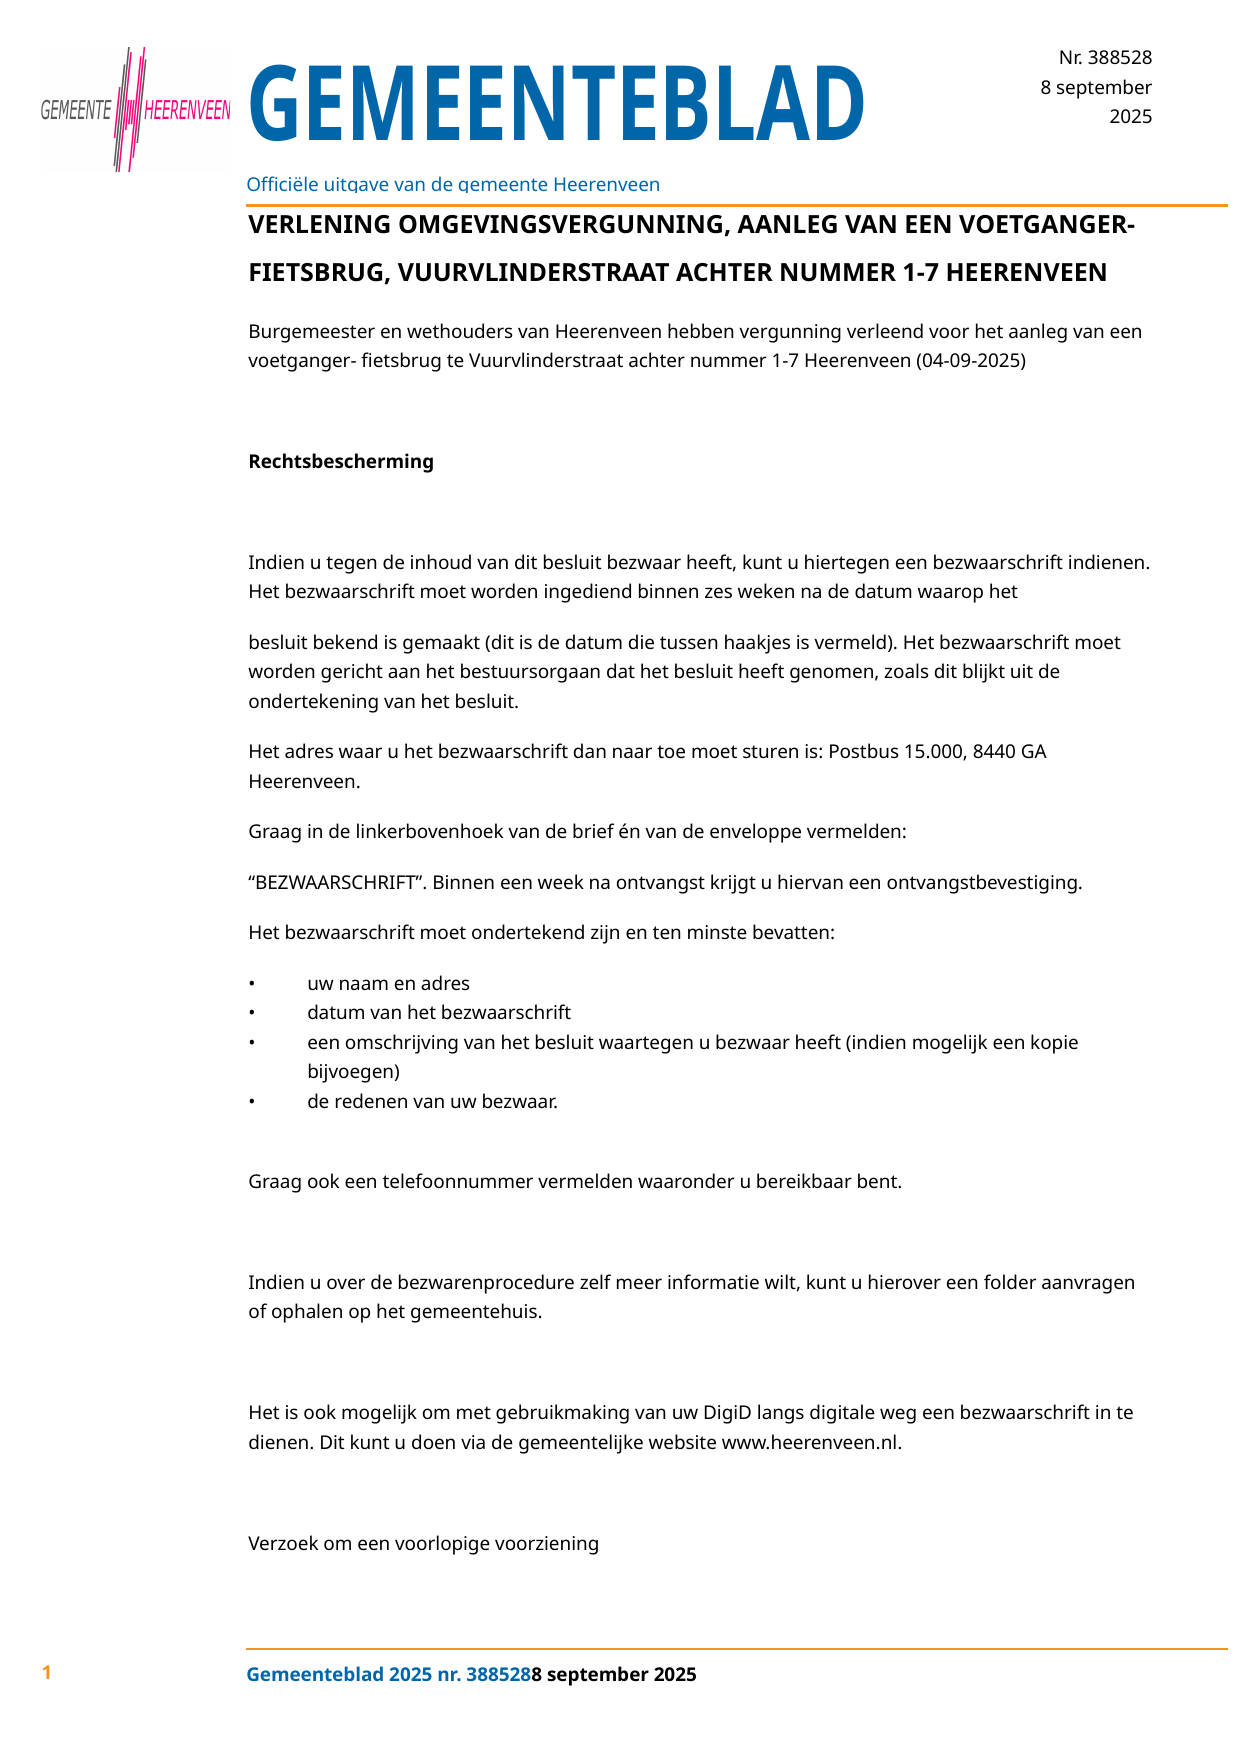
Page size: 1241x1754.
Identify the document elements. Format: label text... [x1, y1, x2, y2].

text “BEZWAARSCHRIFT”. Binnen een week na ontvangst krijgt u hiervan een ontvangstbevestiging. [248, 869, 1152, 895]
text Het bezwaarschrift moet ondertekend zijn en ten minste bevatten: [248, 919, 1152, 945]
text Het adres waar u het bezwaarschrift dan naar toe moet sturen is: Postbus 15.000, 8440 GA Heerenveen. [248, 739, 1152, 794]
text Indien u tegen de inhoud van dit besluit bezwaar heeft, kunt u hiertegen een bezwaarschrift indienen. Het bezwaarschrift moet worden ingediend binnen zes weken na de datum waarop het [248, 549, 1152, 604]
text Graag ook een telefoonnummer vermelden waaronder u bereikbaar bent. [248, 1168, 1152, 1194]
text Verzoek om een voorlopige voorziening [248, 1530, 1152, 1556]
text Burgemeester en wethouders van Heerenveen hebben vergunning verleend voor het aanleg van een voetganger- fietsbrug te Vuurvlinderstraat achter nummer 1-7 Heerenveen (04-09-2025) [248, 318, 1152, 373]
list uw naam en adres [248, 970, 1152, 996]
list datum van het bezwaarschrift [248, 999, 1152, 1025]
text besluit bekend is gemaakt (dit is de datum die tussen haakjes is vermeld). Het bezwaarschrift moet worden gericht aan het bestuursorgaan dat het besluit heeft genomen, zoals dit blijkt uit de ondertekening van het besluit. [248, 629, 1152, 714]
text VERLENING OMGEVINGSVERGUNNING, AANLEG VAN EEN VOETGANGER- FIETSBRUG, VUURVLINDERSTRAAT ACHTER NUMMER 1-7 HEERENVEEN [248, 207, 1152, 288]
text Graag in de linkerbovenhoek van de brief én van de enveloppe vermelden: [248, 819, 1152, 844]
text Indien u over de bezwarenprocedure zelf meer informatie wilt, kunt u hierover een folder aanvragen of ophalen op het gemeentehuis. [248, 1269, 1152, 1324]
picture [41, 47, 231, 172]
text Rechtsbescherming [248, 448, 1152, 474]
text Het is ook mogelijk om met gebruikmaking van uw DigiD langs digitale weg een bezwaarschrift in te dienen. Dit kunt u doen via de gemeentelijke website www.heerenveen.nl. [248, 1399, 1152, 1455]
list de redenen van uw bezwaar. [248, 1088, 1152, 1114]
list een omschrijving van het besluit waartegen u bezwaar heeft (indien mogelijk een kopie bijvoegen) [248, 1029, 1152, 1084]
